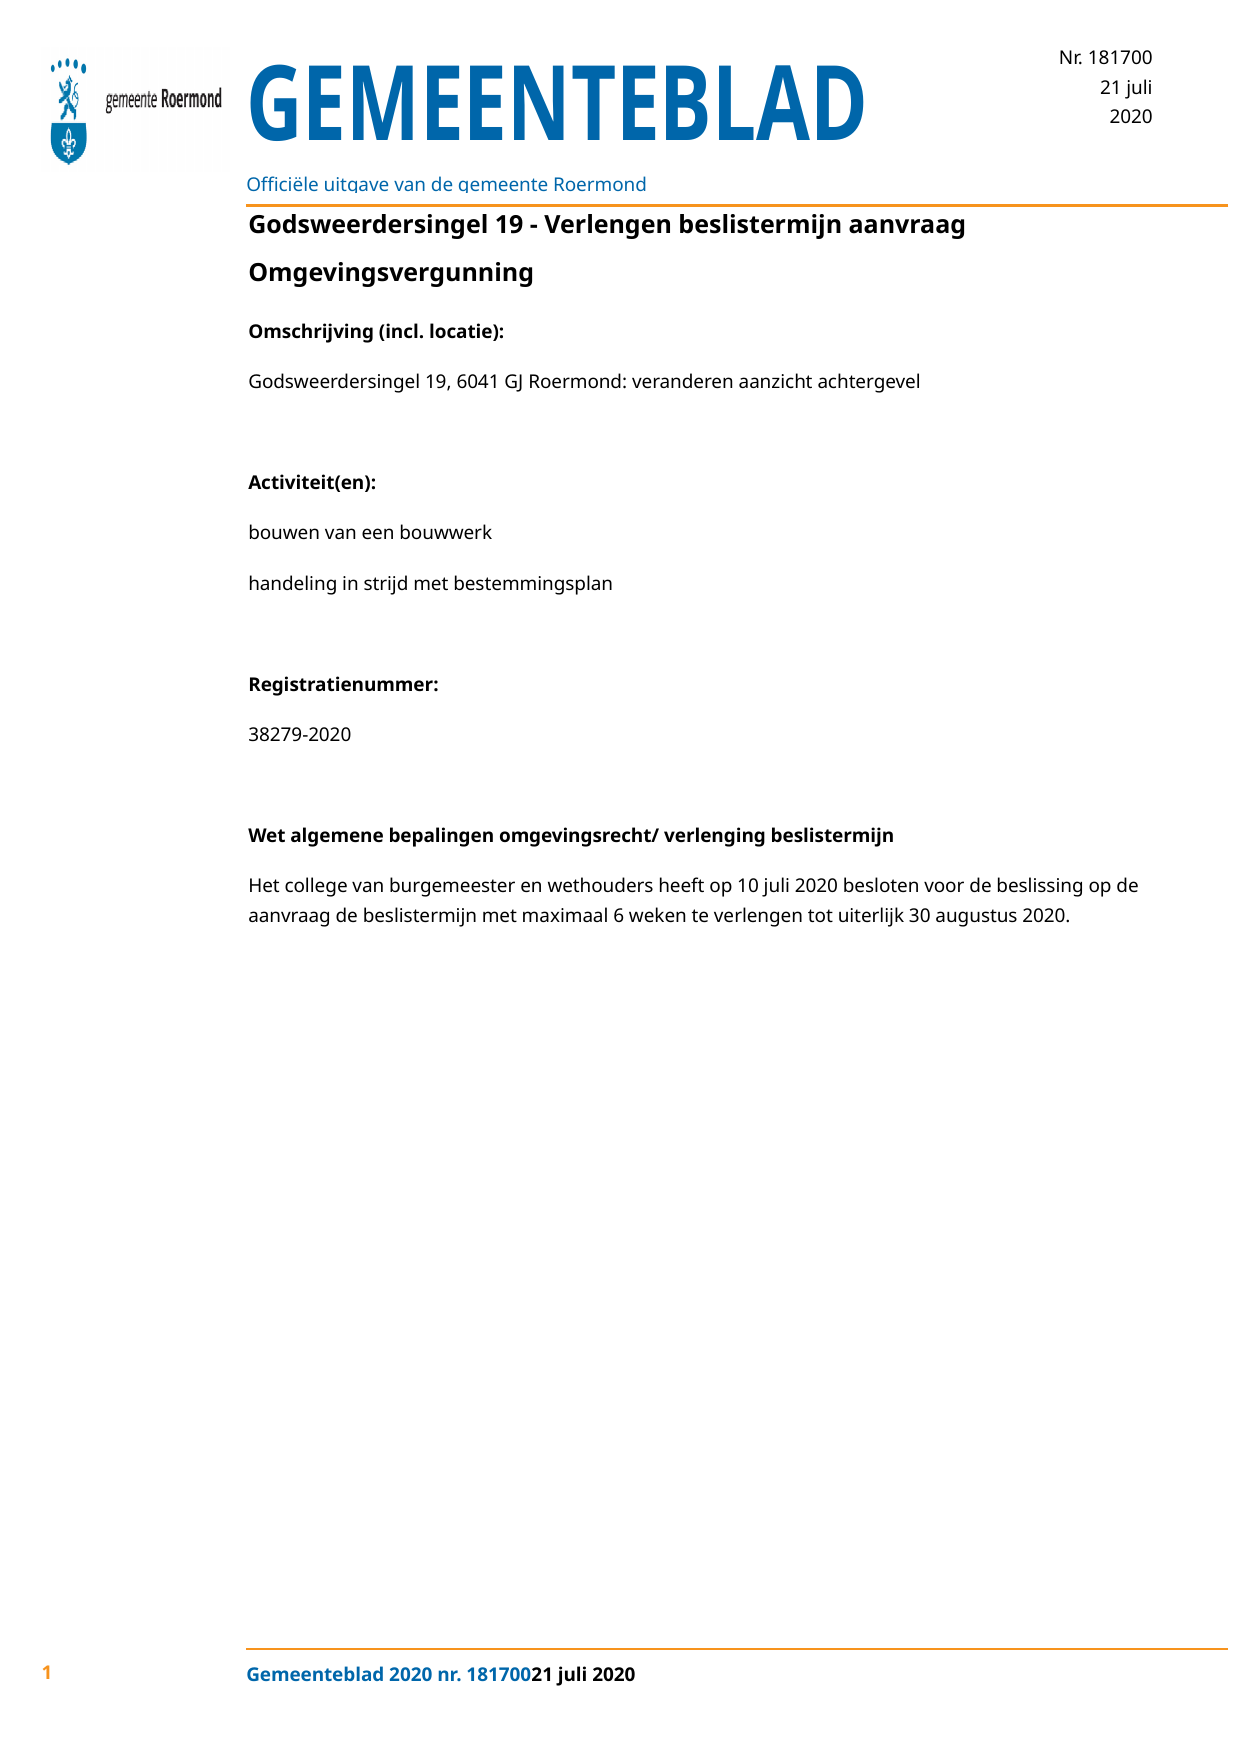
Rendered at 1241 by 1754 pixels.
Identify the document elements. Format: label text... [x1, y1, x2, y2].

text Wet algemene bepalingen omgevingsrecht/ verlenging beslistermijn [248, 822, 1152, 848]
text Godsweerdersingel 19 - Verlengen beslistermijn aanvraag Omgevingsvergunning [248, 207, 1152, 288]
text Registratienummer: [248, 671, 1152, 697]
text handeling in strijd met bestemmingsplan [248, 570, 1152, 596]
text Het college van burgemeester en wethouders heeft op 10 juli 2020 besloten voor de beslissing op de aanvraag de beslistermijn met maximaal 6 weken te verlengen tot uiterlijk 30 augustus 2020. [248, 872, 1152, 928]
text Godsweerdersingel 19, 6041 GJ Roermond: veranderen aanzicht achtergevel [248, 368, 1152, 394]
text Activiteit(en): [248, 469, 1152, 495]
text bouwen van een bouwwerk [248, 519, 1152, 545]
text 38279-2020 [248, 721, 1152, 747]
text Omschrijving (incl. locatie): [248, 318, 1152, 344]
picture [41, 47, 231, 172]
